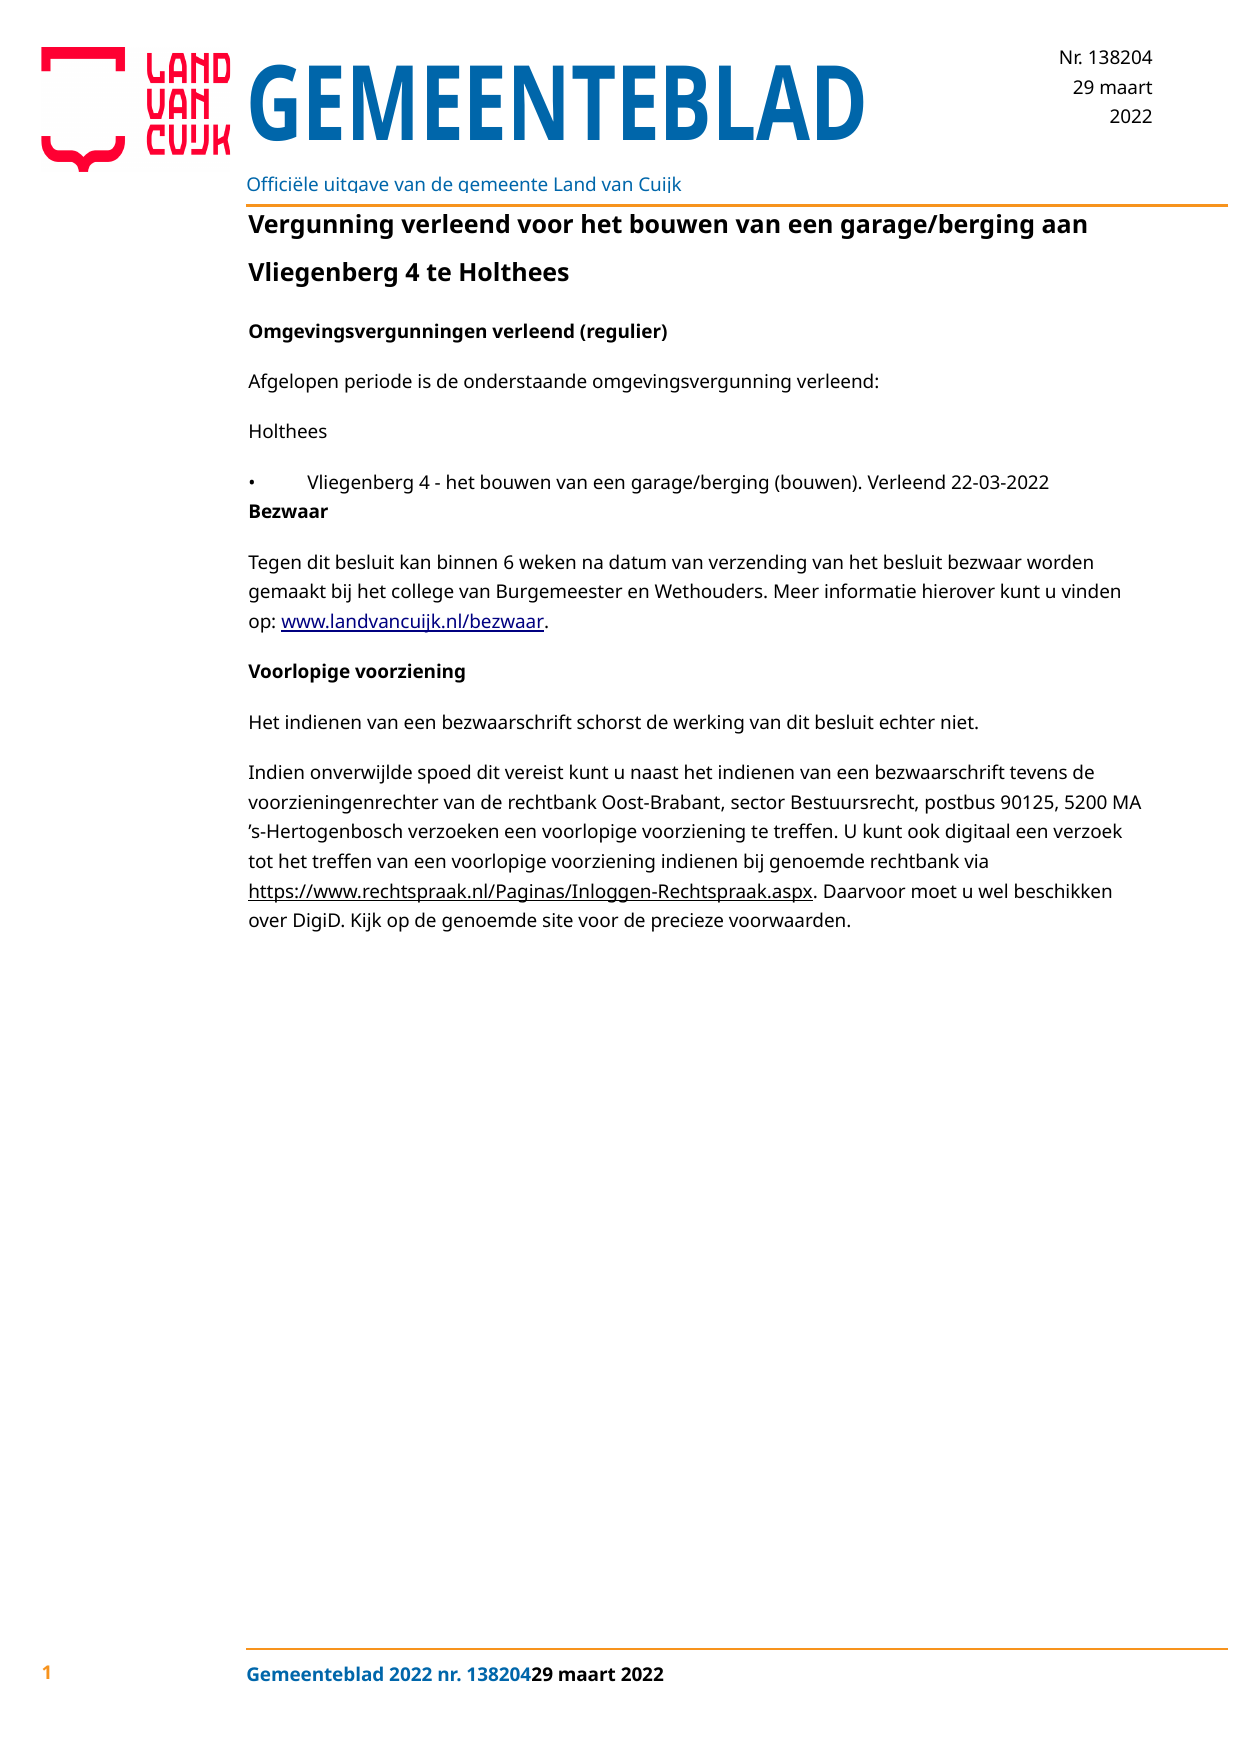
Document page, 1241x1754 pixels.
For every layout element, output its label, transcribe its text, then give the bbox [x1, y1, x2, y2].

text Vergunning verleend voor het bouwen van een garage/berging aan Vliegenberg 4 te Holthees [248, 207, 1152, 288]
picture [41, 47, 231, 172]
text Het indienen van een bezwaarschrift schorst de werking van dit besluit echter niet. [248, 709, 1152, 735]
text Voorlopige voorziening [248, 659, 1152, 684]
list Vliegenberg 4 - het bouwen van een garage/berging (bouwen). Verleend 22-03-2022 [248, 469, 1152, 495]
text Omgevingsvergunningen verleend (regulier) [248, 318, 1152, 344]
text Afgelopen periode is de onderstaande omgevingsvergunning verleend: [248, 368, 1152, 394]
text Holthees [248, 419, 1152, 444]
text Bezwaar [248, 499, 1152, 524]
text Tegen dit besluit kan binnen 6 weken na datum van verzending van het besluit bezwaar worden gemaakt bij het college van Burgemeester en Wethouders. Meer informatie hierover kunt u vinden op: www.landvancuijk.nl/bezwaar. [248, 549, 1152, 634]
text Indien onverwijlde spoed dit vereist kunt u naast het indienen van een bezwaarschrift tevens de voorzieningenrechter van de rechtbank Oost-Brabant, sector Bestuursrecht, postbus 90125, 5200 MA ’s-Hertogenbosch verzoeken een voorlopige voorziening te treffen. U kunt ook digitaal een verzoek tot het treffen van een voorlopige voorziening indienen bij genoemde rechtbank via https://www.rechtspraak.nl/Paginas/Inloggen-Rechtspraak.aspx. Daarvoor moet u wel beschikken over DigiD. Kijk op de genoemde site voor de precieze voorwaarden. [248, 759, 1152, 933]
